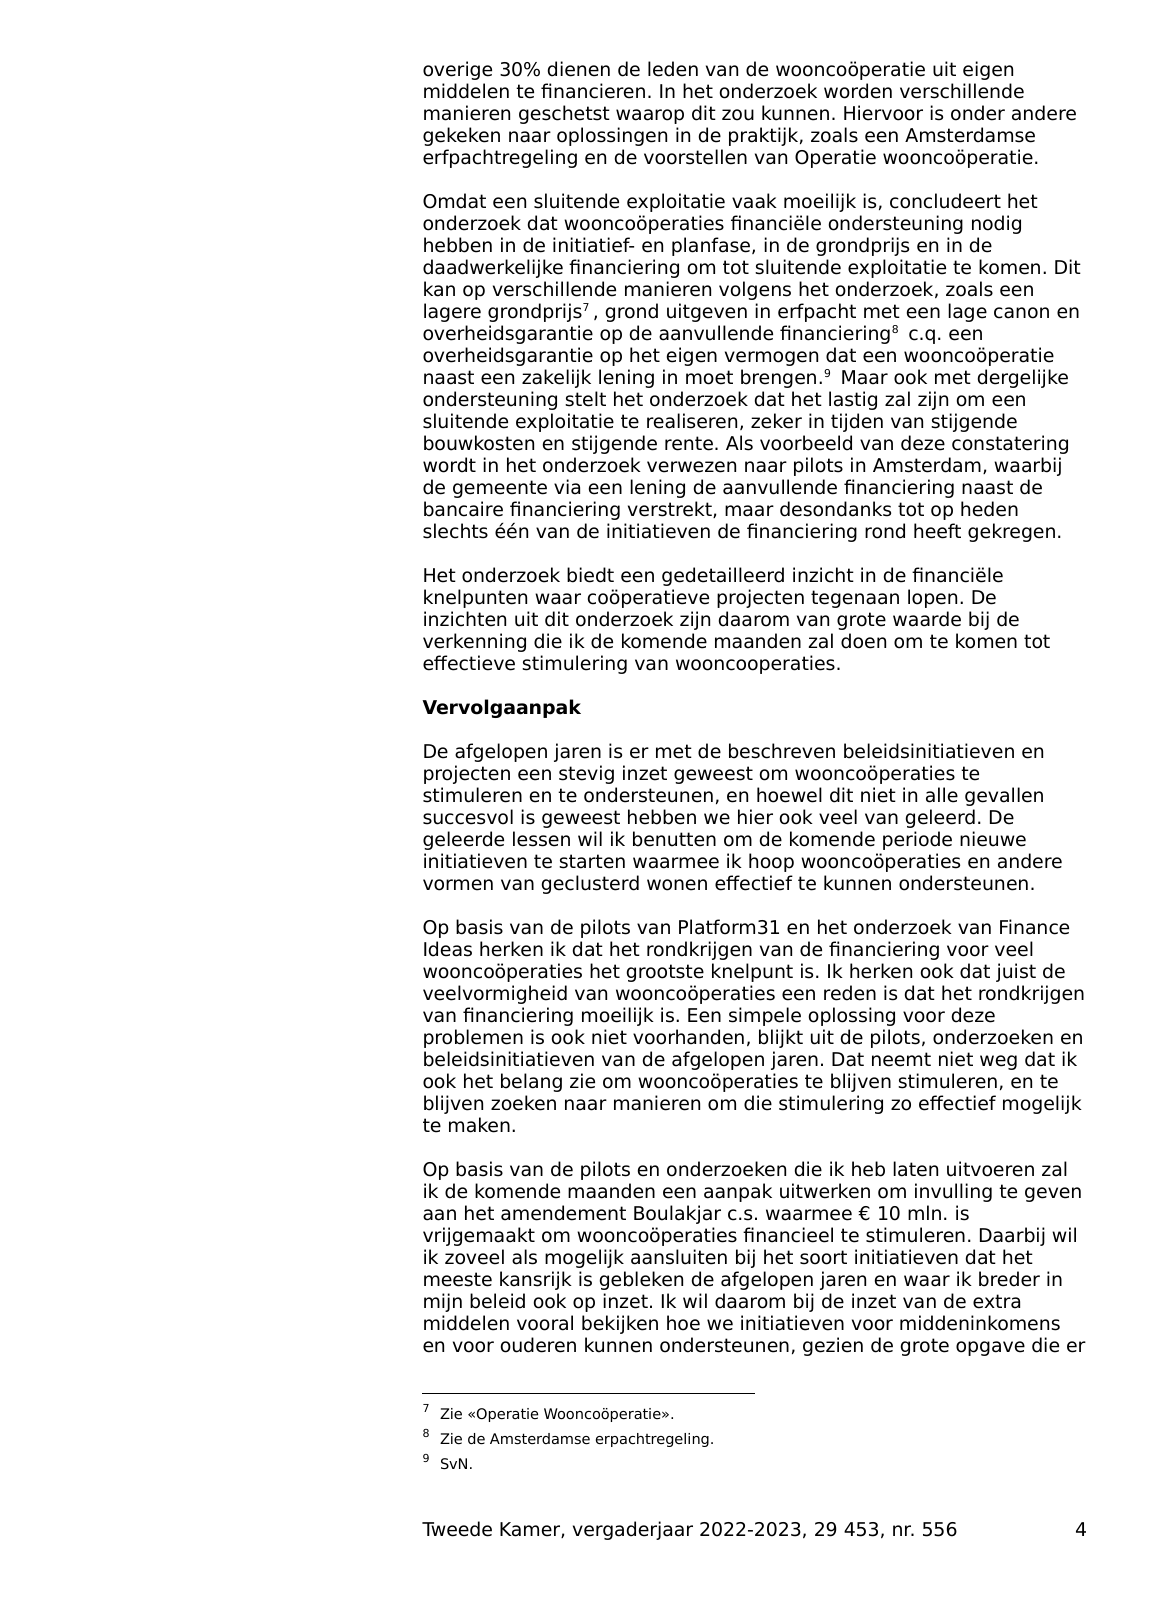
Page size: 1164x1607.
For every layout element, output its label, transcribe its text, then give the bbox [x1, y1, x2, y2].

text Op basis van de pilots en onderzoeken die ik heb laten uitvoeren zal ik de komende maanden een aanpak uitwerken om invulling te geven aan het amendement Boulakjar c.s. waarmee € 10 mln. is vrijgemaakt om wooncoöperaties financieel te stimuleren. Daarbij wil ik zoveel als mogelijk aansluiten bij het soort initiatieven dat het meeste kansrijk is gebleken de afgelopen jaren en waar ik breder in mijn beleid ook op inzet. Ik wil daarom bij de inzet van de extra middelen vooral bekijken hoe we initiatieven voor middeninkomens en voor ouderen kunnen ondersteunen, gezien de grote opgave die er [422, 1159, 1087, 1357]
text SvN. [422, 1452, 1087, 1474]
text Zie de Amsterdamse erpachtregeling. [422, 1427, 1087, 1449]
text De afgelopen jaren is er met de beschreven beleidsinitiatieven en projecten een stevig inzet geweest om wooncoöperaties te stimuleren en te ondersteunen, en hoewel dit niet in alle gevallen succesvol is geweest hebben we hier ook veel van geleerd. De geleerde lessen wil ik benutten om de komende periode nieuwe initiatieven te starten waarmee ik hoop wooncoöperaties en andere vormen van geclusterd wonen effectief te kunnen ondersteunen. [422, 741, 1087, 895]
text Het onderzoek biedt een gedetailleerd inzicht in de financiële knelpunten waar coöperatieve projecten tegenaan lopen. De inzichten uit dit onderzoek zijn daarom van grote waarde bij de verkenning die ik de komende maanden zal doen om te komen tot effectieve stimulering van wooncooperaties. [422, 565, 1087, 675]
subtitle Vervolgaanpak [422, 697, 1087, 719]
text Omdat een sluitende exploitatie vaak moeilijk is, concludeert het onderzoek dat wooncoöperaties financiële ondersteuning nodig hebben in de initiatief- en planfase, in de grondprijs en in de daadwerkelijke financiering om tot sluitende exploitatie te komen. Dit kan op verschillende manieren volgens het onderzoek, zoals een lagere grondprijs, grond uitgeven in erfpacht met een lage canon en overheidsgarantie op de aanvullende financiering c.q. een overheidsgarantie op het eigen vermogen dat een wooncoöperatie naast een zakelijk lening in moet brengen. Maar ook met dergelijke ondersteuning stelt het onderzoek dat het lastig zal zijn om een sluitende exploitatie te realiseren, zeker in tijden van stijgende bouwkosten en stijgende rente. Als voorbeeld van deze constatering wordt in het onderzoek verwezen naar pilots in Amsterdam, waarbij de gemeente via een lening de aanvullende financiering naast de bancaire financiering verstrekt, maar desondanks tot op heden slechts één van de initiatieven de financiering rond heeft gekregen. [422, 191, 1087, 543]
text overige 30% dienen de leden van de wooncoöperatie uit eigen middelen te financieren. In het onderzoek worden verschillende manieren geschetst waarop dit zou kunnen. Hiervoor is onder andere gekeken naar oplossingen in de praktijk, zoals een Amsterdamse erfpachtregeling en de voorstellen van Operatie wooncoöperatie. [422, 59, 1087, 169]
text Zie «Operatie Wooncoöperatie». [422, 1402, 1087, 1424]
text Op basis van de pilots van Platform31 en het onderzoek van Finance Ideas herken ik dat het rondkrijgen van de financiering voor veel wooncoöperaties het grootste knelpunt is. Ik herken ook dat juist de veelvormigheid van wooncoöperaties een reden is dat het rondkrijgen van financiering moeilijk is. Een simpele oplossing voor deze problemen is ook niet voorhanden, blijkt uit de pilots, onderzoeken en beleidsinitiatieven van de afgelopen jaren. Dat neemt niet weg dat ik ook het belang zie om wooncoöperaties te blijven stimuleren, en te blijven zoeken naar manieren om die stimulering zo effectief mogelijk te maken. [422, 917, 1087, 1137]
